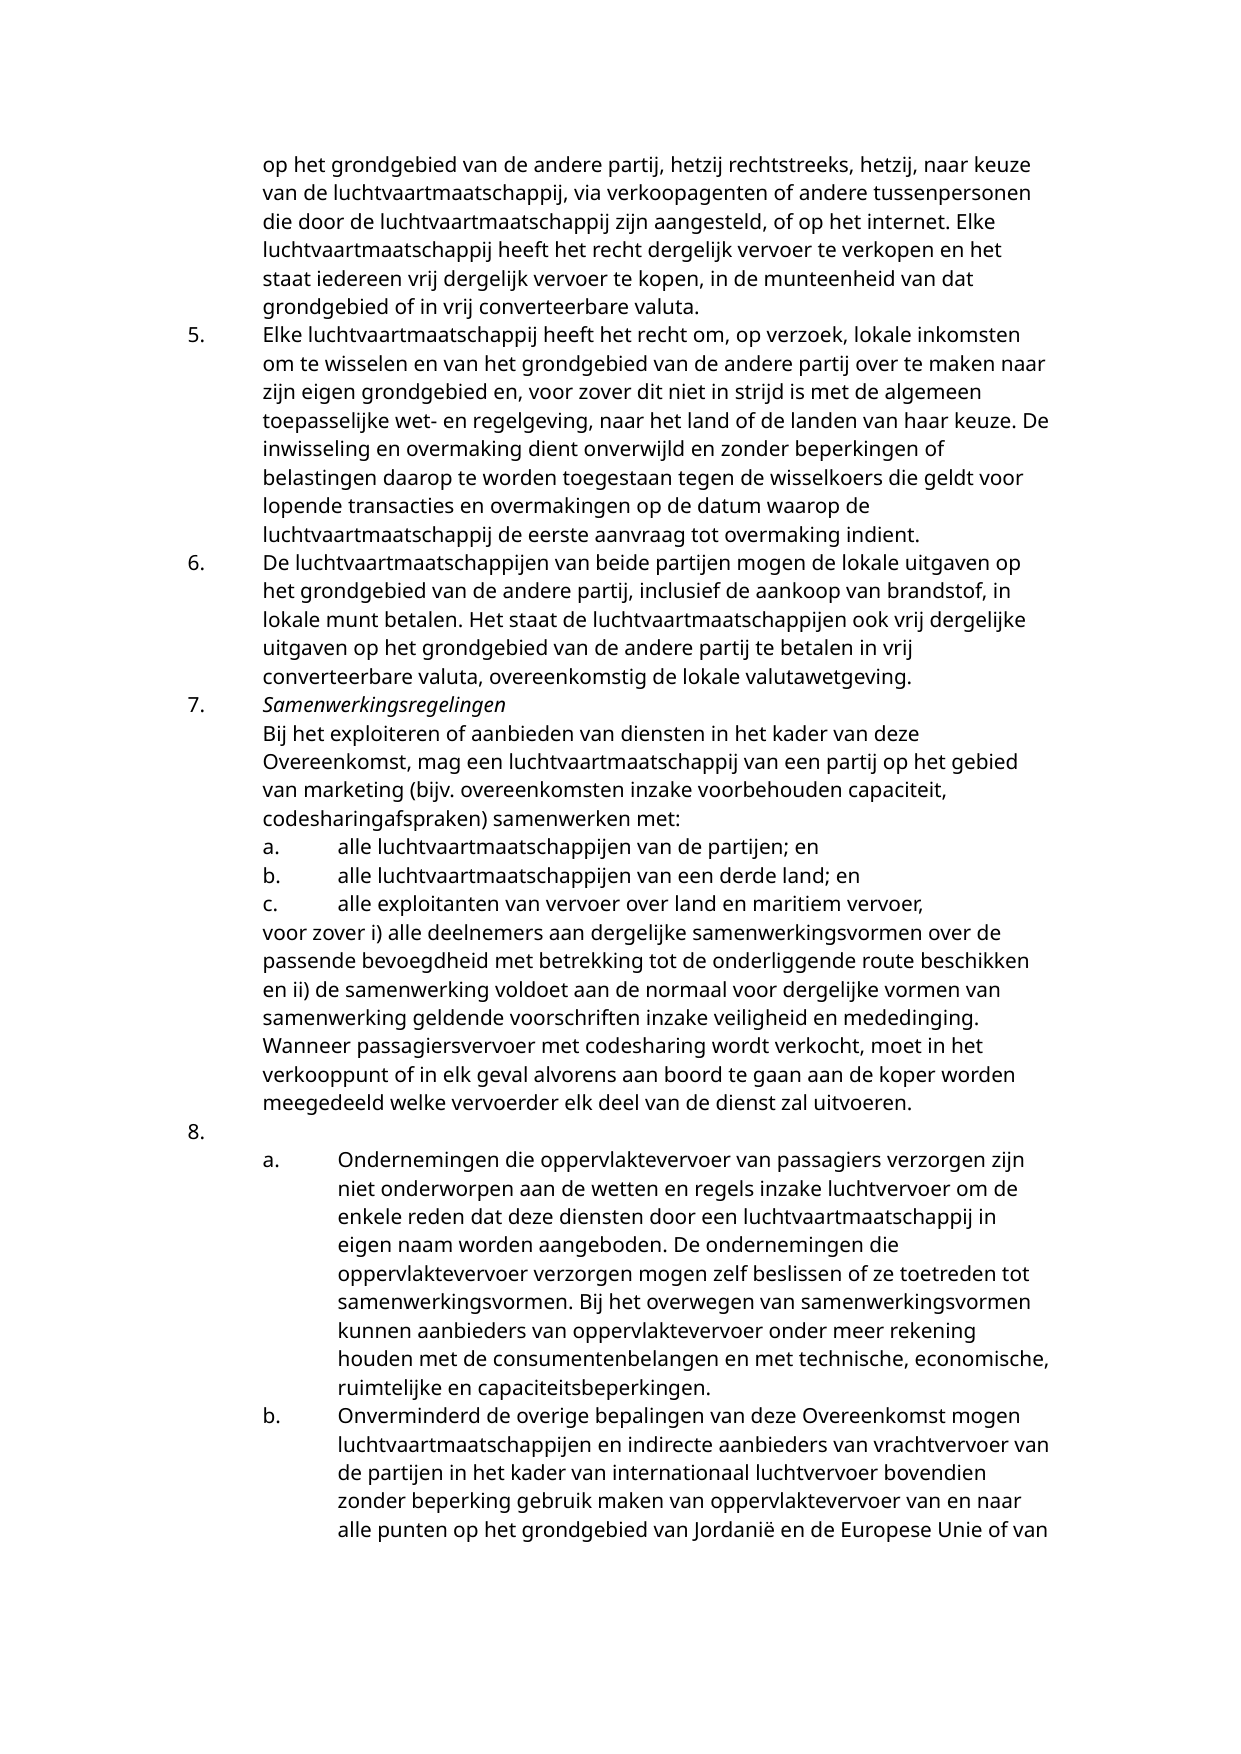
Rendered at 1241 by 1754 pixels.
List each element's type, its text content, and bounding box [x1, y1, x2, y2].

list alle luchtvaartmaatschappijen van een derde land; en [262, 861, 1053, 889]
list Samenwerkingsregelingen [187, 690, 1053, 719]
list De luchtvaartmaatschappijen van beide partijen mogen de lokale uitgaven op het grondgebied van de andere partij, inclusief de aankoop van brandstof, in lokale munt betalen. Het staat de luchtvaartmaatschappijen ook vrij dergelijke uitgaven op het grondgebied van de andere partij te betalen in vrij converteerbare valuta, overeenkomstig de lokale valutawetgeving. [187, 548, 1053, 690]
list Onverminderd de overige bepalingen van deze Overeenkomst mogen luchtvaartmaatschappijen en indirecte aanbieders van vrachtvervoer van de partijen in het kader van internationaal luchtvervoer bovendien zonder beperking gebruik maken van oppervlaktevervoer van en naar alle punten op het grondgebied van Jordanië en de Europese Unie of van [262, 1401, 1053, 1543]
list voor zover i) alle deelnemers aan dergelijke samenwerkingsvormen over de passende bevoegdheid met betrekking tot de onderliggende route beschikken en ii) de samenwerking voldoet aan de normaal voor dergelijke vormen van samenwerking geldende voorschriften inzake veiligheid en mededinging. Wanneer passagiersvervoer met codesharing wordt verkocht, moet in het verkooppunt of in elk geval alvorens aan boord te gaan aan de koper worden meegedeeld welke vervoerder elk deel van de dienst zal uitvoeren. [187, 918, 1053, 1117]
list Elke luchtvaartmaatschappij heeft het recht om, op verzoek, lokale inkomsten om te wisselen en van het grondgebied van de andere partij over te maken naar zijn eigen grondgebied en, voor zover dit niet in strijd is met de algemeen toepasselijke wet- en regelgeving, naar het land of de landen van haar keuze. De inwisseling en overmaking dient onverwijld en zonder beperkingen of belastingen daarop te worden toegestaan tegen de wisselkoers die geldt voor lopende transacties en overmakingen op de datum waarop de luchtvaartmaatschappij de eerste aanvraag tot overmaking indient. [187, 321, 1053, 548]
list alle luchtvaartmaatschappijen van de partijen; en [262, 832, 1053, 861]
list alle exploitanten van vervoer over land en maritiem vervoer, [262, 889, 1053, 918]
list Ondernemingen die oppervlaktevervoer van passagiers verzorgen zijn niet onderworpen aan de wetten en regels inzake luchtvervoer om de enkele reden dat deze diensten door een luchtvaartmaatschappij in eigen naam worden aangeboden. De ondernemingen die oppervlaktevervoer verzorgen mogen zelf beslissen of ze toetreden tot samenwerkingsvormen. Bij het overwegen van samenwerkingsvormen kunnen aanbieders van oppervlaktevervoer onder meer rekening houden met de consumentenbelangen en met technische, economische, ruimtelijke en capaciteitsbeperkingen. [262, 1145, 1053, 1401]
list op het grondgebied van de andere partij, hetzij rechtstreeks, hetzij, naar keuze van de luchtvaartmaatschappij, via verkoopagenten of andere tussenpersonen die door de luchtvaartmaatschappij zijn aangesteld, of op het internet. Elke luchtvaartmaatschappij heeft het recht dergelijk vervoer te verkopen en het staat iedereen vrij dergelijk vervoer te kopen, in de munteenheid van dat grondgebied of in vrij converteerbare valuta. [187, 150, 1053, 321]
list Bij het exploiteren of aanbieden van diensten in het kader van deze Overeenkomst, mag een luchtvaartmaatschappij van een partij op het gebied van marketing (bijv. overeenkomsten inzake voorbehouden capaciteit, codesharingafspraken) samenwerken met: [187, 719, 1053, 832]
